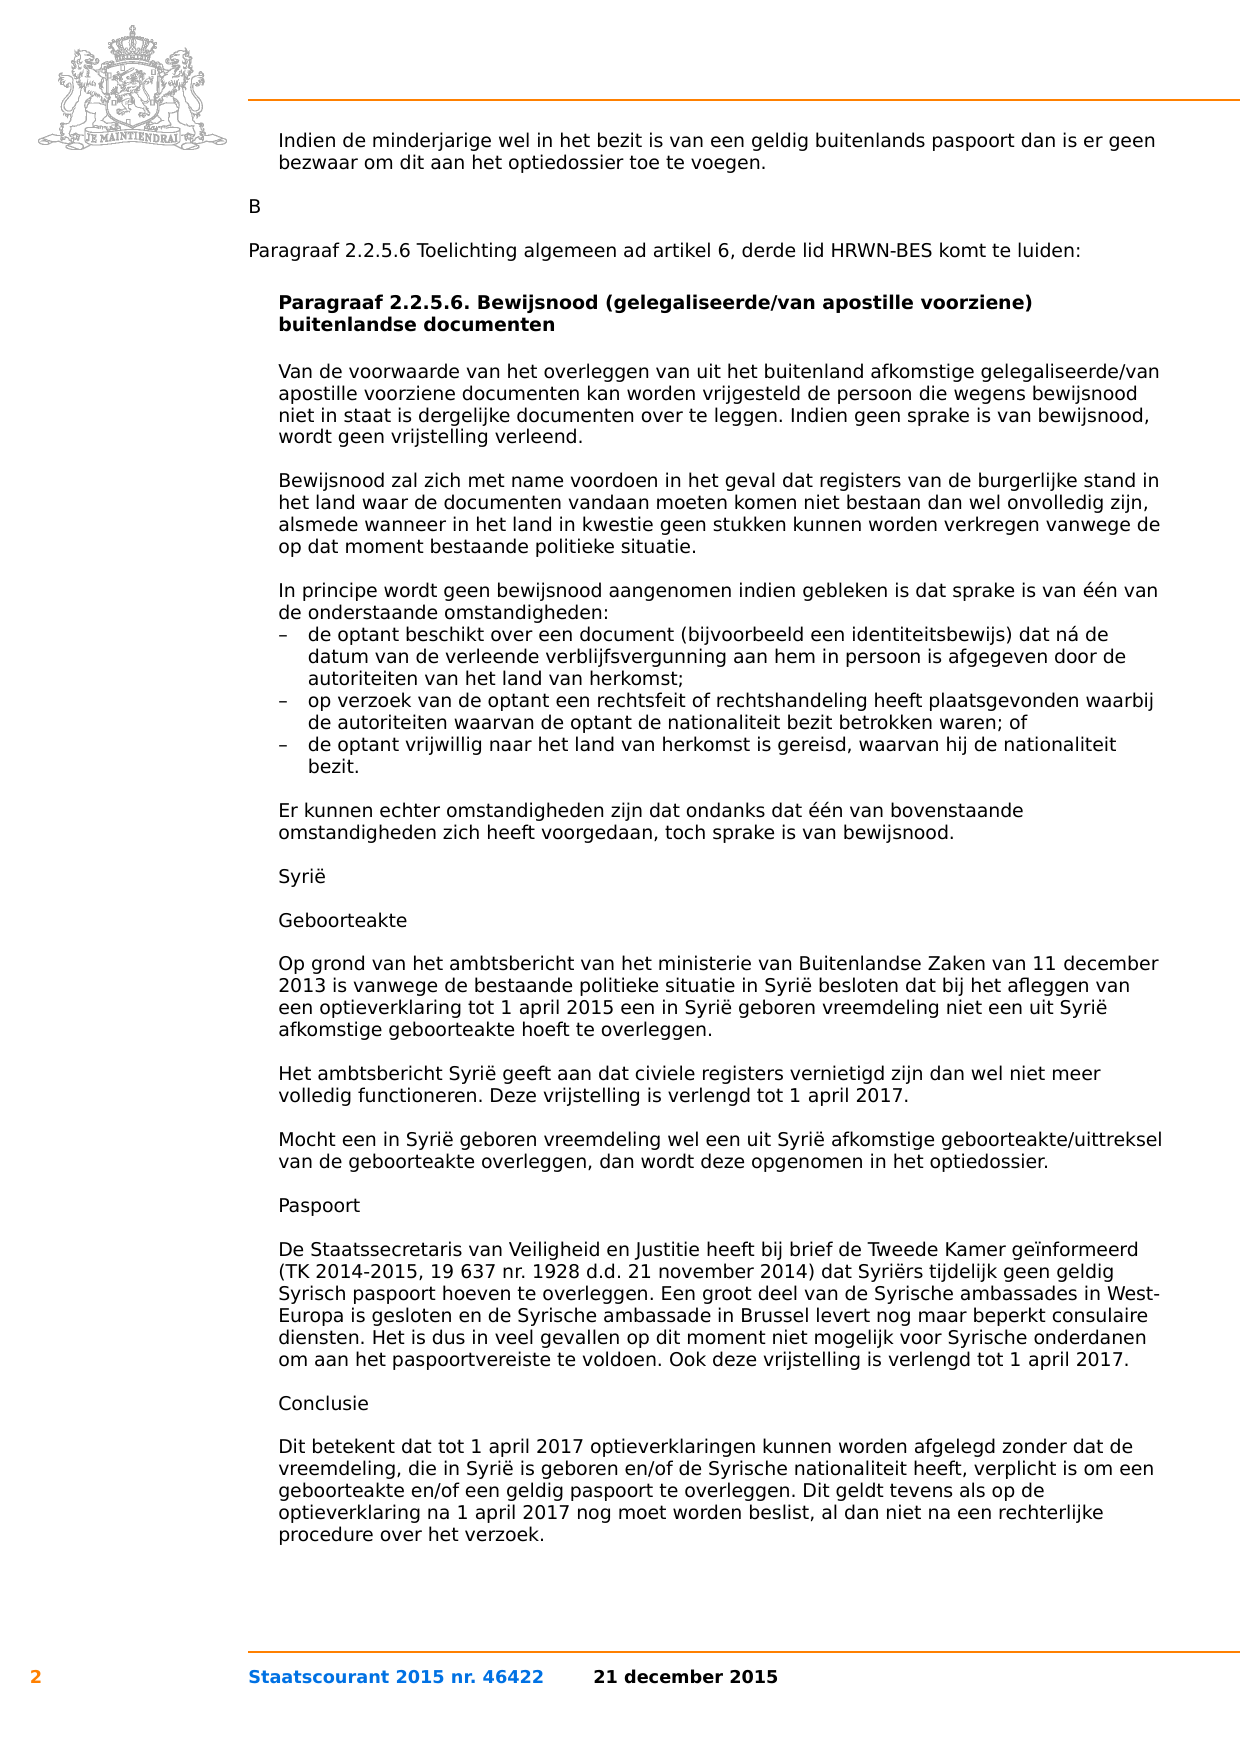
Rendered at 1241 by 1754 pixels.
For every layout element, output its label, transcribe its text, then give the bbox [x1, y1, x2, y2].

text – de optant vrijwillig naar het land van herkomst is gereisd, waarvan hij de nationaliteit bezit. [278, 734, 1163, 778]
text Mocht een in Syrië geboren vreemdeling wel een uit Syrië afkomstige geboorteakte/uittreksel van de geboorteakte overleggen, dan wordt deze opgenomen in het optiedossier. [278, 1129, 1163, 1173]
text Dit betekent dat tot 1 april 2017 optieverklaringen kunnen worden afgelegd zonder dat de vreemdeling, die in Syrië is geboren en/of de Syrische nationaliteit heeft, verplicht is om een geboorteakte en/of een geldig paspoort te overleggen. Dit geldt tevens als op de optieverklaring na 1 april 2017 nog moet worden beslist, al dan niet na een rechterlijke procedure over het verzoek. [278, 1436, 1163, 1546]
text Bewijsnood zal zich met name voordoen in het geval dat registers van de burgerlijke stand in het land waar de documenten vandaan moeten komen niet bestaan dan wel onvolledig zijn, alsmede wanneer in het land in kwestie geen stukken kunnen worden verkregen vanwege de op dat moment bestaande politieke situatie. [278, 470, 1163, 558]
text Op grond van het ambtsbericht van het ministerie van Buitenlandse Zaken van 11 december 2013 is vanwege de bestaande politieke situatie in Syrië besloten dat bij het afleggen van een optieverklaring tot 1 april 2015 een in Syrië geboren vreemdeling niet een uit Syrië afkomstige geboorteakte hoeft te overleggen. [278, 953, 1163, 1041]
text B [248, 196, 1163, 218]
subtitle Syrië [278, 866, 1163, 888]
text – de optant beschikt over een document (bijvoorbeeld een identiteitsbewijs) dat ná de datum van de verleende verblijfsvergunning aan hem in persoon is afgegeven door de autoriteiten van het land van herkomst; [278, 624, 1163, 690]
subtitle Paragraaf 2.2.5.6. Bewijsnood (gelegaliseerde/van apostille voorziene) buitenlandse documenten [278, 292, 1163, 336]
text – op verzoek van de optant een rechtsfeit of rechtshandeling heeft plaatsgevonden waarbij de autoriteiten waarvan de optant de nationaliteit bezit betrokken waren; of [278, 690, 1163, 734]
subtitle Conclusie [278, 1392, 1163, 1414]
text Van de voorwaarde van het overleggen van uit het buitenland afkomstige gelegaliseerde/van apostille voorziene documenten kan worden vrijgesteld de persoon die wegens bewijsnood niet in staat is dergelijke documenten over te leggen. Indien geen sprake is van bewijsnood, wordt geen vrijstelling verleend. [278, 361, 1163, 448]
text Het ambtsbericht Syrië geeft aan dat civiele registers vernietigd zijn dan wel niet meer volledig functioneren. Deze vrijstelling is verlengd tot 1 april 2017. [278, 1063, 1163, 1107]
subtitle Paspoort [278, 1195, 1163, 1217]
text Paragraaf 2.2.5.6 Toelichting algemeen ad artikel 6, derde lid HRWN-BES komt te luiden: [248, 239, 1163, 262]
picture [38, 25, 227, 150]
text De Staatssecretaris van Veiligheid en Justitie heeft bij brief de Tweede Kamer geïnformeerd (TK 2014-2015, 19 637 nr. 1928 d.d. 21 november 2014) dat Syriërs tijdelijk geen geldig Syrisch paspoort hoeven te overleggen. Een groot deel van de Syrische ambassades in West-Europa is gesloten en de Syrische ambassade in Brussel levert nog maar beperkt consulaire diensten. Het is dus in veel gevallen op dit moment niet mogelijk voor Syrische onderdanen om aan het paspoortvereiste te voldoen. Ook deze vrijstelling is verlengd tot 1 april 2017. [278, 1239, 1163, 1371]
text Indien de minderjarige wel in het bezit is van een geldig buitenlands paspoort dan is er geen bezwaar om dit aan het optiedossier toe te voegen. [278, 130, 1163, 174]
text Er kunnen echter omstandigheden zijn dat ondanks dat één van bovenstaande omstandigheden zich heeft voorgedaan, toch sprake is van bewijsnood. [278, 800, 1163, 844]
subtitle Geboorteakte [278, 909, 1163, 931]
text In principe wordt geen bewijsnood aangenomen indien gebleken is dat sprake is van één van de onderstaande omstandigheden: [278, 580, 1163, 624]
